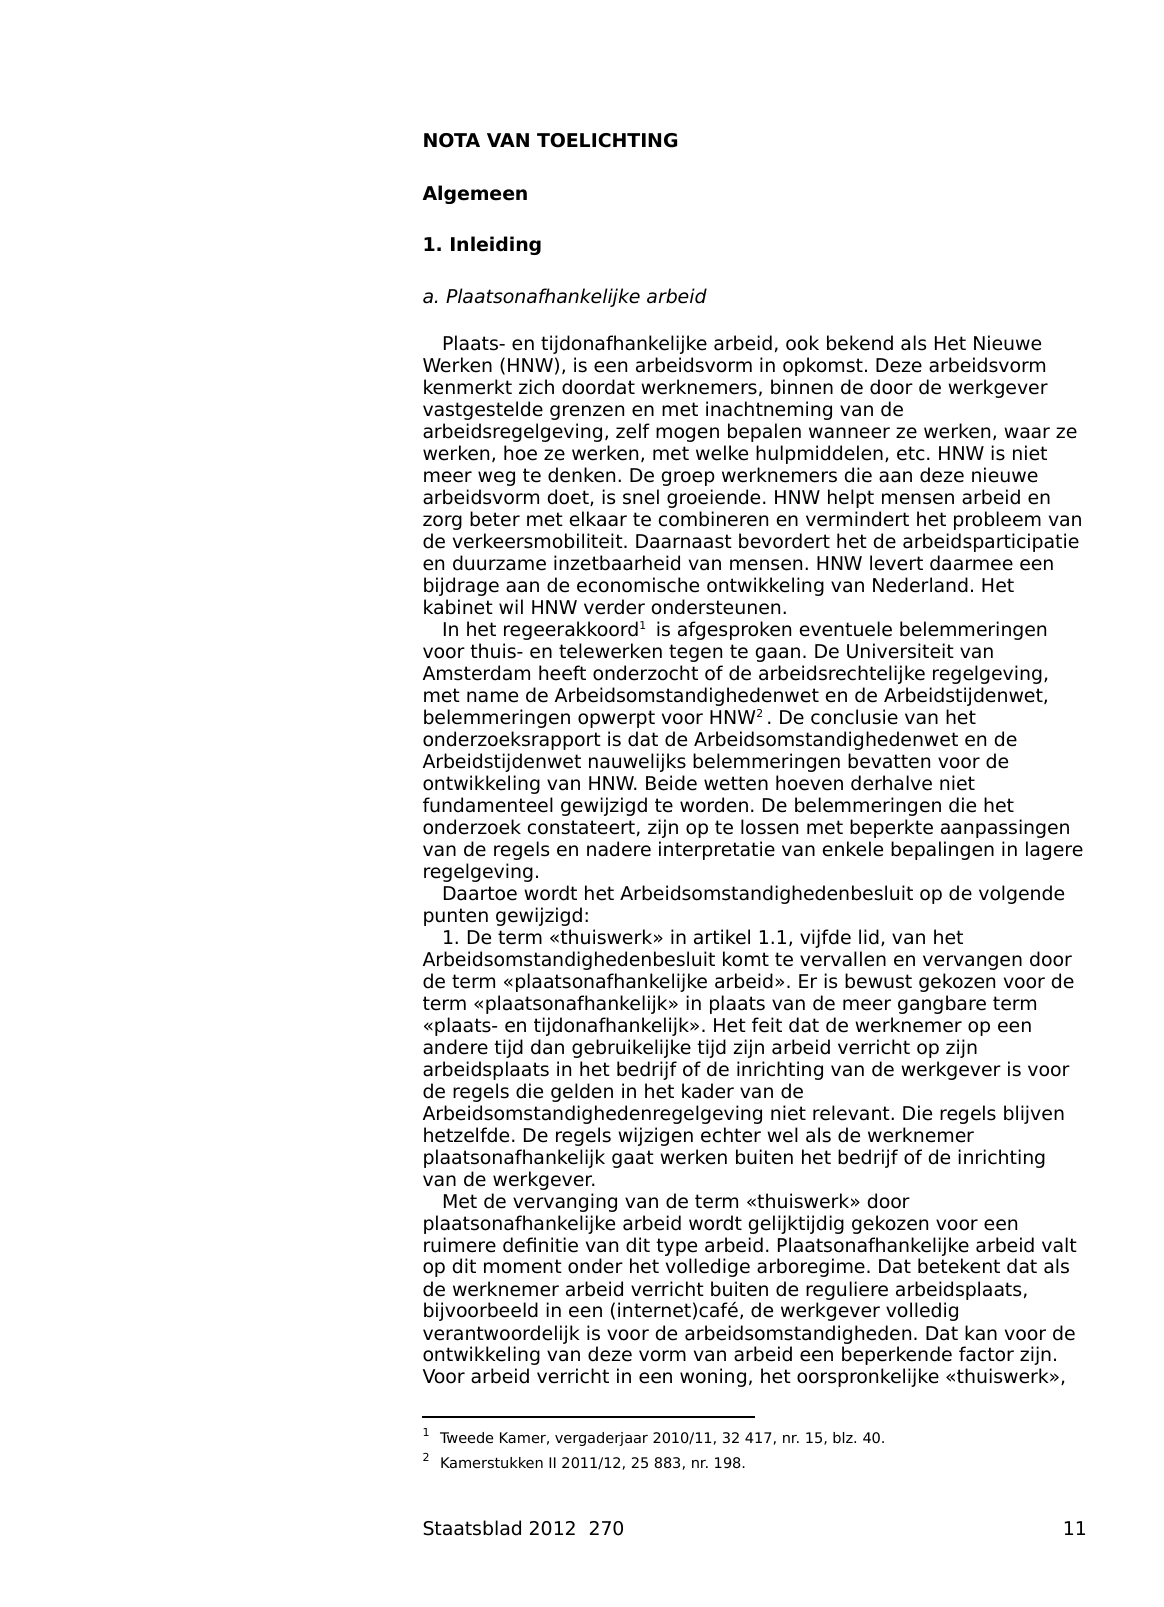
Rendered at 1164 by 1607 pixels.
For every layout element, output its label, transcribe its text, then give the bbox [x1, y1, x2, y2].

text Tweede Kamer, vergaderjaar 2010/11, 32 417, nr. 15, blz. 40. [422, 1426, 1087, 1448]
subtitle 1. Inleiding [422, 234, 1087, 256]
text Kamerstukken II 2011/12, 25 883, nr. 198. [422, 1451, 1087, 1473]
text Met de vervanging van de term «thuiswerk» door plaatsonafhankelijke arbeid wordt gelijktijdig gekozen voor een ruimere definitie van dit type arbeid. Plaatsonafhankelijke arbeid valt op dit moment onder het volledige arboregime. Dat betekent dat als de werknemer arbeid verricht buiten de reguliere arbeidsplaats, bijvoorbeeld in een (internet)café, de werkgever volledig verantwoordelijk is voor de arbeidsomstandigheden. Dat kan voor de ontwikkeling van deze vorm van arbeid een beperkende factor zijn. Voor arbeid verricht in een woning, het oorspronkelijke «thuiswerk», [422, 1191, 1087, 1388]
subtitle NOTA VAN TOELICHTING [422, 130, 1087, 152]
text In het regeerakkoord is afgesproken eventuele belemmeringen voor thuis- en telewerken tegen te gaan. De Universiteit van Amsterdam heeft onderzocht of de arbeidsrechtelijke regelgeving, met name de Arbeidsomstandighedenwet en de Arbeidstijdenwet, belemmeringen opwerpt voor HNW. De conclusie van het onderzoeksrapport is dat de Arbeidsomstandighedenwet en de Arbeidstijdenwet nauwelijks belemmeringen bevatten voor de ontwikkeling van HNW. Beide wetten hoeven derhalve niet fundamenteel gewijzigd te worden. De belemmeringen die het onderzoek constateert, zijn op te lossen met beperkte aanpassingen van de regels en nadere interpretatie van enkele bepalingen in lagere regelgeving. [422, 619, 1087, 883]
subtitle a. Plaatsonafhankelijke arbeid [422, 286, 1087, 308]
text Plaats- en tijdonafhankelijke arbeid, ook bekend als Het Nieuwe Werken (HNW), is een arbeidsvorm in opkomst. Deze arbeidsvorm kenmerkt zich doordat werknemers, binnen de door de werkgever vastgestelde grenzen en met inachtneming van de arbeidsregelgeving, zelf mogen bepalen wanneer ze werken, waar ze werken, hoe ze werken, met welke hulpmiddelen, etc. HNW is niet meer weg te denken. De groep werknemers die aan deze nieuwe arbeidsvorm doet, is snel groeiende. HNW helpt mensen arbeid en zorg beter met elkaar te combineren en vermindert het probleem van de verkeersmobiliteit. Daarnaast bevordert het de arbeidsparticipatie en duurzame inzetbaarheid van mensen. HNW levert daarmee een bijdrage aan de economische ontwikkeling van Nederland. Het kabinet wil HNW verder ondersteunen. [422, 333, 1087, 619]
text Daartoe wordt het Arbeidsomstandighedenbesluit op de volgende punten gewijzigd: [422, 883, 1087, 927]
text 1. De term «thuiswerk» in artikel 1.1, vijfde lid, van het Arbeidsomstandighedenbesluit komt te vervallen en vervangen door de term «plaatsonafhankelijke arbeid». Er is bewust gekozen voor de term «plaatsonafhankelijk» in plaats van de meer gangbare term «plaats- en tijdonafhankelijk». Het feit dat de werknemer op een andere tijd dan gebruikelijke tijd zijn arbeid verricht op zijn arbeidsplaats in het bedrijf of de inrichting van de werkgever is voor de regels die gelden in het kader van de Arbeidsomstandighedenregelgeving niet relevant. Die regels blijven hetzelfde. De regels wijzigen echter wel als de werknemer plaatsonafhankelijk gaat werken buiten het bedrijf of de inrichting van de werkgever. [422, 927, 1087, 1191]
subtitle Algemeen [422, 182, 1087, 204]
